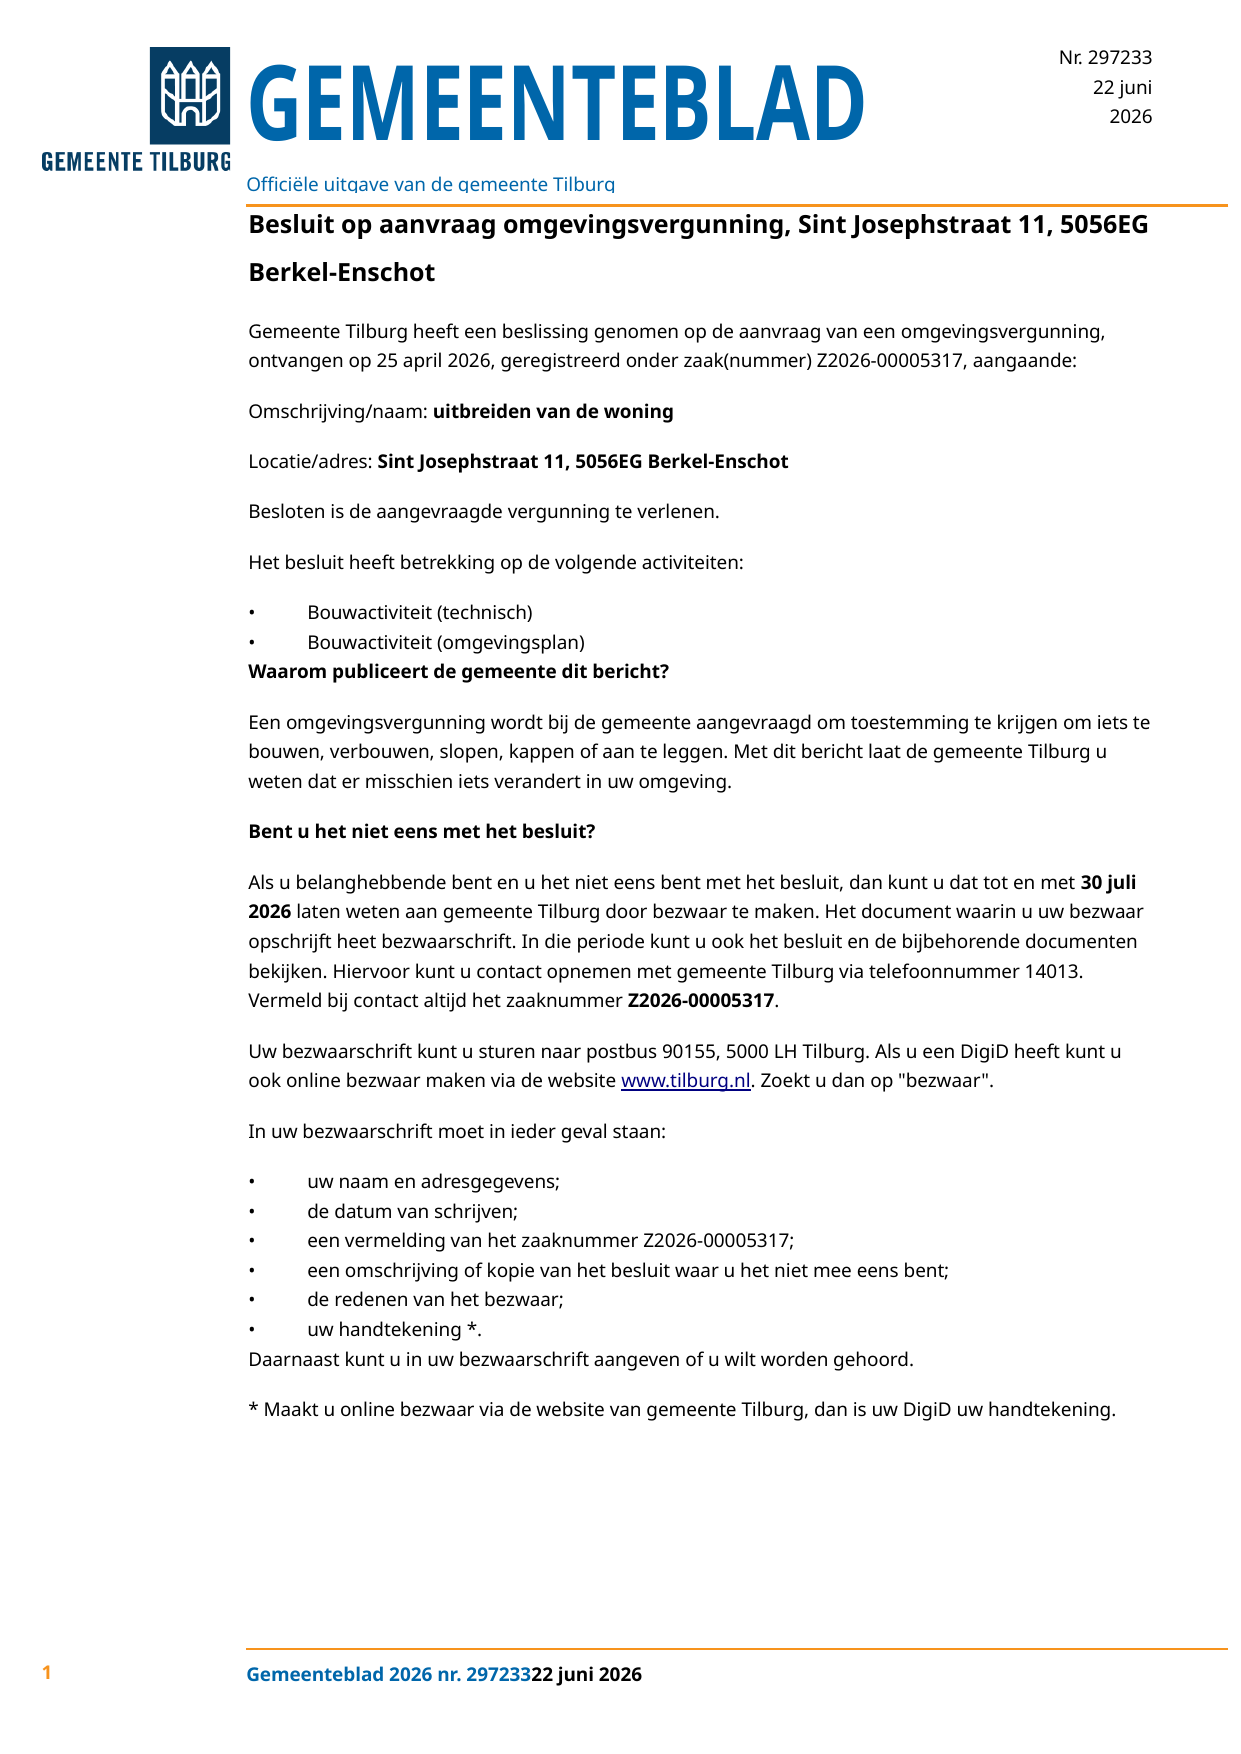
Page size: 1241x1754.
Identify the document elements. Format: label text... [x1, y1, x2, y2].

list Bouwactiviteit (technisch) [248, 599, 1152, 625]
picture [41, 47, 231, 172]
text Gemeente Tilburg heeft een beslissing genomen op de aanvraag van een omgevingsvergunning, ontvangen op 25 april 2026, geregistreerd onder zaak(nummer) Z2026-00005317, aangaande: [248, 318, 1152, 373]
list uw naam en adresgegevens; [248, 1168, 1152, 1194]
text In uw bezwaarschrift moet in ieder geval staan: [248, 1118, 1152, 1144]
text Als u belanghebbende bent en u het niet eens bent met het besluit, dan kunt u dat tot en met 30 juli 2026 laten weten aan gemeente Tilburg door bezwaar te maken. Het document waarin u uw bezwaar opschrijft heet bezwaarschrift. In die periode kunt u ook het besluit en de bijbehorende documenten bekijken. Hiervoor kunt u contact opnemen met gemeente Tilburg via telefoonnummer 14013. Vermeld bij contact altijd het zaaknummer Z2026-00005317. [248, 869, 1152, 1013]
list Bouwactiviteit (omgevingsplan) [248, 629, 1152, 655]
text Daarnaast kunt u in uw bezwaarschrift aangeven of u wilt worden gehoord. [248, 1346, 1152, 1372]
text Besluit op aanvraag omgevingsvergunning, Sint Josephstraat 11, 5056EG Berkel-Enschot [248, 207, 1152, 288]
text Bent u het niet eens met het besluit? [248, 819, 1152, 844]
list uw handtekening *. [248, 1316, 1152, 1342]
text Het besluit heeft betrekking op de volgende activiteiten: [248, 549, 1152, 575]
text Omschrijving/naam: uitbreiden van de woning [248, 398, 1152, 424]
text Besloten is de aangevraagde vergunning te verlenen. [248, 499, 1152, 524]
text Locatie/adres: Sint Josephstraat 11, 5056EG Berkel-Enschot [248, 448, 1152, 474]
text Uw bezwaarschrift kunt u sturen naar postbus 90155, 5000 LH Tilburg. Als u een DigiD heeft kunt u ook online bezwaar maken via de website www.tilburg.nl. Zoekt u dan op "bezwaar". [248, 1038, 1152, 1093]
text Waarom publiceert de gemeente dit bericht? [248, 659, 1152, 684]
text Een omgevingsvergunning wordt bij de gemeente aangevraagd om toestemming te krijgen om iets te bouwen, verbouwen, slopen, kappen of aan te leggen. Met dit bericht laat de gemeente Tilburg u weten dat er misschien iets verandert in uw omgeving. [248, 709, 1152, 794]
list de datum van schrijven; [248, 1198, 1152, 1224]
list een vermelding van het zaaknummer Z2026-00005317; [248, 1227, 1152, 1253]
list een omschrijving of kopie van het besluit waar u het niet mee eens bent; [248, 1257, 1152, 1283]
text * Maakt u online bezwaar via de website van gemeente Tilburg, dan is uw DigiD uw handtekening. [248, 1396, 1152, 1422]
list de redenen van het bezwaar; [248, 1287, 1152, 1312]
